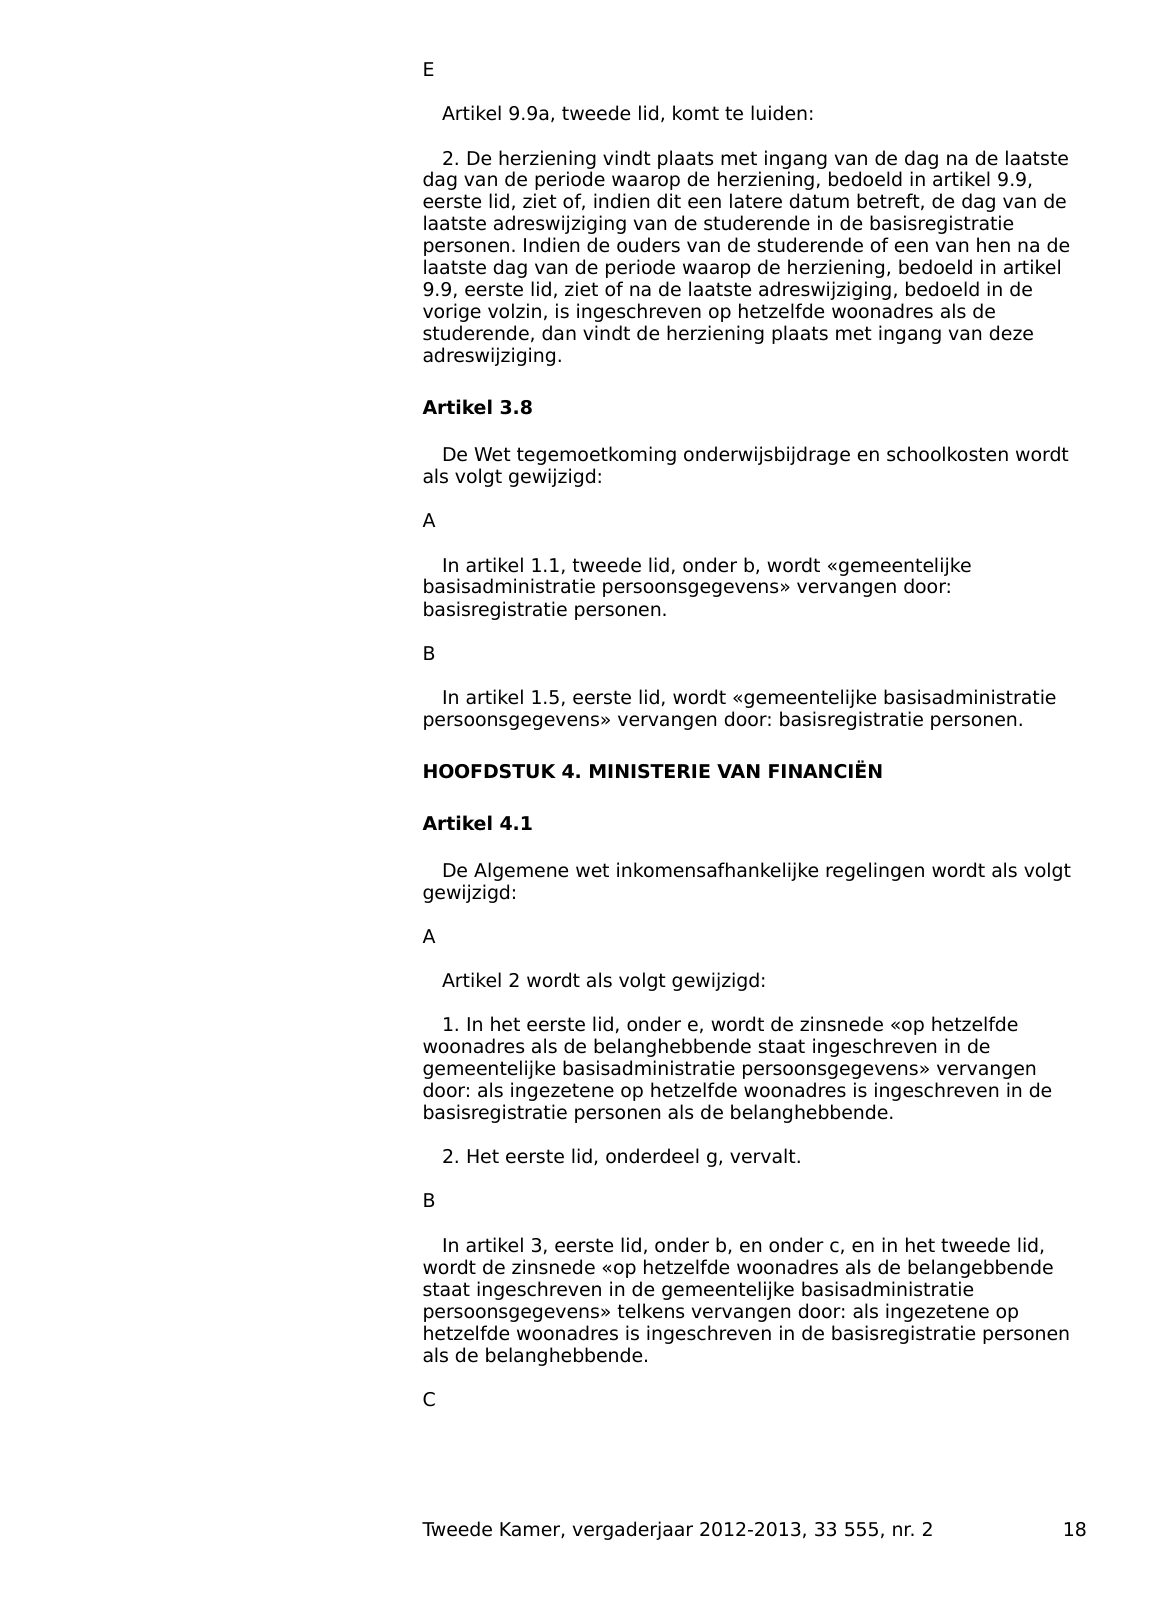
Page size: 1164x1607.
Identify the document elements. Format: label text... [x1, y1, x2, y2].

text Artikel 9.9a, tweede lid, komt te luiden: [422, 103, 1087, 125]
text 1. In het eerste lid, onder e, wordt de zinsnede «op hetzelfde woonadres als de belanghebbende staat ingeschreven in de gemeentelijke basisadministratie persoonsgegevens» vervangen door: als ingezetene op hetzelfde woonadres is ingeschreven in de basisregistratie personen als de belanghebbende. [422, 1014, 1087, 1124]
text De Algemene wet inkomensafhankelijke regelingen wordt als volgt gewijzigd: [422, 860, 1087, 904]
text Artikel 2 wordt als volgt gewijzigd: [422, 970, 1087, 992]
text In artikel 3, eerste lid, onder b, en onder c, en in het tweede lid, wordt de zinsnede «op hetzelfde woonadres als de belangebbende staat ingeschreven in de gemeentelijke basisadministratie persoonsgegevens» telkens vervangen door: als ingezetene op hetzelfde woonadres is ingeschreven in de basisregistratie personen als de belanghebbende. [422, 1234, 1087, 1366]
subtitle Artikel 4.1 [422, 813, 1087, 835]
text 2. De herziening vindt plaats met ingang van de dag na de laatste dag van de periode waarop de herziening, bedoeld in artikel 9.9, eerste lid, ziet of, indien dit een latere datum betreft, de dag van de laatste adreswijziging van de studerende in de basisregistratie personen. Indien de ouders van de studerende of een van hen na de laatste dag van de periode waarop de herziening, bedoeld in artikel 9.9, eerste lid, ziet of na de laatste adreswijziging, bedoeld in de vorige volzin, is ingeschreven op hetzelfde woonadres als de studerende, dan vindt de herziening plaats met ingang van deze adreswijziging. [422, 147, 1087, 367]
text In artikel 1.1, tweede lid, onder b, wordt «gemeentelijke basisadministratie persoonsgegevens» vervangen door: basisregistratie personen. [422, 554, 1087, 620]
text A [422, 510, 1087, 532]
text A [422, 926, 1087, 948]
text B [422, 1190, 1087, 1212]
subtitle Artikel 3.8 [422, 397, 1087, 419]
text 2. Het eerste lid, onderdeel g, vervalt. [422, 1146, 1087, 1168]
text In artikel 1.5, eerste lid, wordt «gemeentelijke basisadministratie persoonsgegevens» vervangen door: basisregistratie personen. [422, 687, 1087, 731]
text E [422, 59, 1087, 81]
text C [422, 1389, 1087, 1411]
subtitle HOOFDSTUK 4. MINISTERIE VAN FINANCIËN [422, 761, 1087, 783]
text De Wet tegemoetkoming onderwijsbijdrage en schoolkosten wordt als volgt gewijzigd: [422, 444, 1087, 488]
text B [422, 643, 1087, 664]
